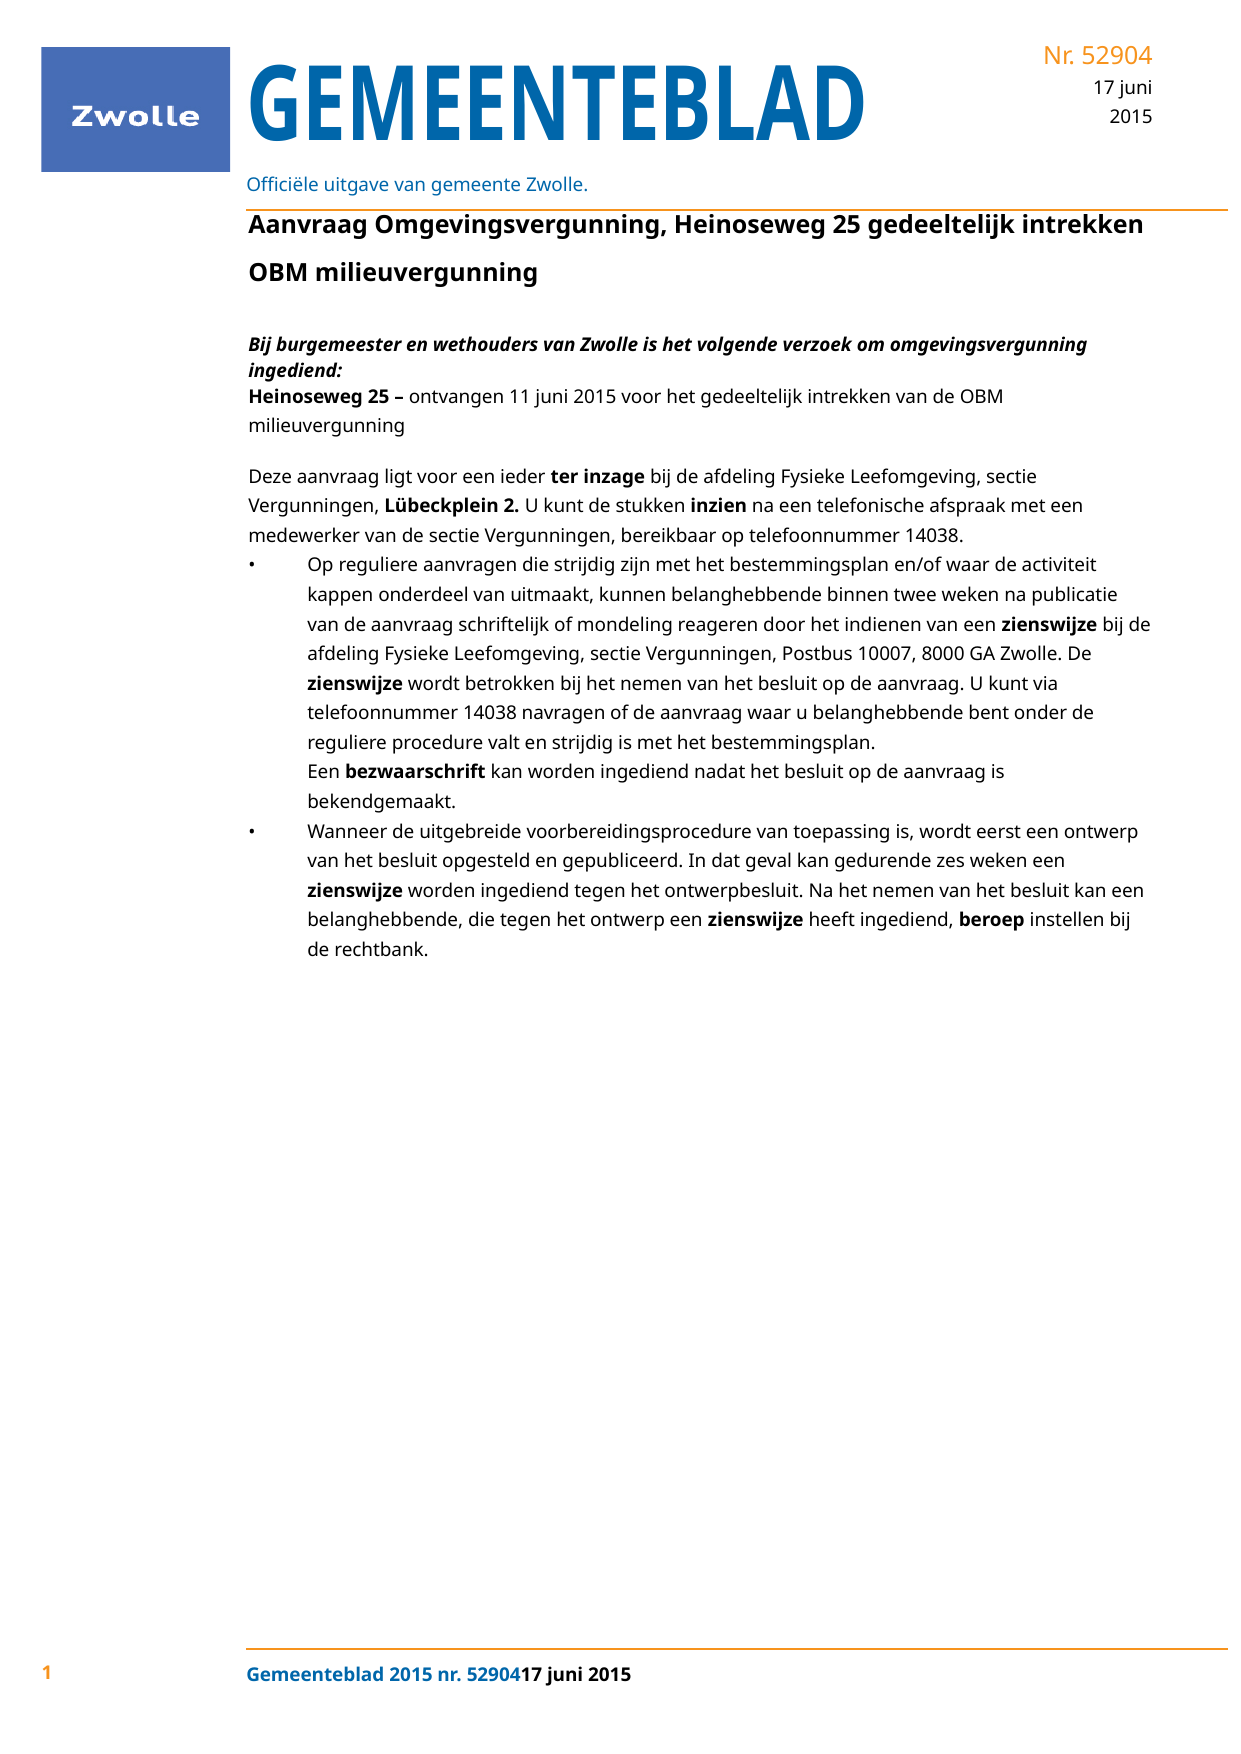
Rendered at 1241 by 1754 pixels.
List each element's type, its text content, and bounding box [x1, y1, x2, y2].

list Een bezwaarschrift kan worden ingediend nadat het besluit op de aanvraag is bekendgemaakt. [248, 759, 1152, 814]
text Heinoseweg 25 – ontvangen 11 juni 2015 voor het gedeeltelijk intrekken van de OBM milieuvergunning [248, 383, 1152, 438]
picture [41, 47, 231, 172]
text Aanvraag Omgevingsvergunning, Heinoseweg 25 gedeeltelijk intrekken OBM milieuvergunning [248, 211, 1152, 288]
list Wanneer de uitgebreide voorbereidingsprocedure van toepassing is, wordt eerst een ontwerp van het besluit opgesteld en gepubliceerd. In dat geval kan gedurende zes weken een zienswijze worden ingediend tegen het ontwerpbesluit. Na het nemen van het besluit kan een belanghebbende, die tegen het ontwerp een zienswijze heeft ingediend, beroep instellen bij de rechtbank. [248, 818, 1152, 962]
text Deze aanvraag ligt voor een ieder ter inzage bij de afdeling Fysieke Leefomgeving, sectie Vergunningen, Lübeckplein 2. U kunt de stukken inzien na een telefonische afspraak met een medewerker van de sectie Vergunningen, bereikbaar op telefoonnummer 14038. [248, 463, 1152, 548]
list Op reguliere aanvragen die strijdig zijn met het bestemmingsplan en/of waar de activiteit kappen onderdeel van uitmaakt, kunnen belanghebbende binnen twee weken na publicatie van de aanvraag schriftelijk of mondeling reageren door het indienen van een zienswijze bij de afdeling Fysieke Leefomgeving, sectie Vergunningen, Postbus 10007, 8000 GA Zwolle. De zienswijze wordt betrokken bij het nemen van het besluit op de aanvraag. U kunt via telefoonnummer 14038 navragen of de aanvraag waar u belanghebbende bent onder de reguliere procedure valt en strijdig is met het bestemmingsplan. [248, 552, 1152, 755]
text Bij burgemeester en wethouders van Zwolle is het volgende verzoek om omgevingsvergunning ingediend: [248, 331, 1152, 383]
